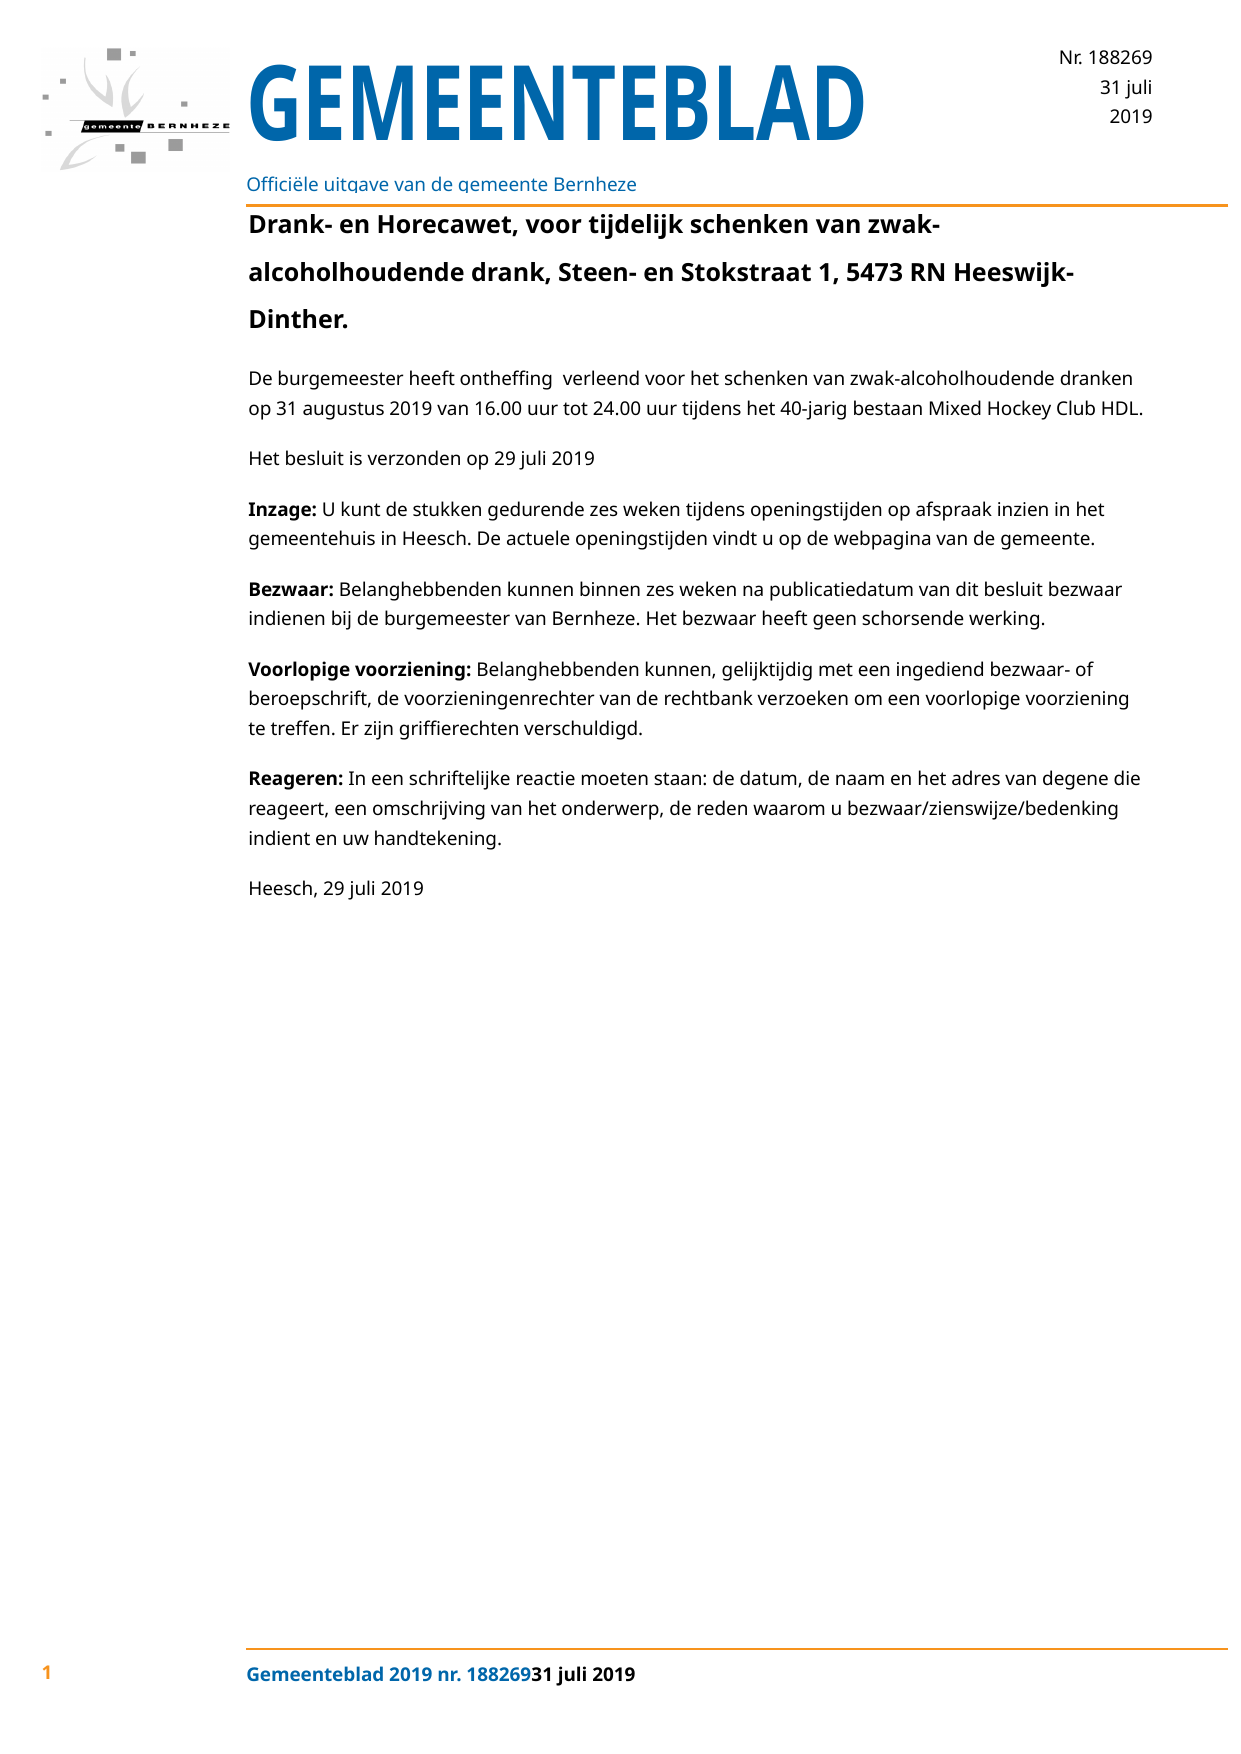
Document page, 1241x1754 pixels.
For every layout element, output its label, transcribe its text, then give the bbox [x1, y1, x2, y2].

picture [41, 47, 231, 172]
text Bezwaar: Belanghebbenden kunnen binnen zes weken na publicatiedatum van dit besluit bezwaar indienen bij de burgemeester van Bernheze. Het bezwaar heeft geen schorsende werking. [248, 576, 1152, 631]
text Voorlopige voorziening: Belanghebbenden kunnen, gelijktijdig met een ingediend bezwaar- of beroepschrift, de voorzieningenrechter van de rechtbank verzoeken om een voorlopige voorziening te treffen. Er zijn griffierechten verschuldigd. [248, 656, 1152, 741]
text Drank- en Horecawet, voor tijdelijk schenken van zwak-alcoholhoudende drank, Steen- en Stokstraat 1, 5473 RN Heeswijk-Dinther. [248, 207, 1152, 336]
text De burgemeester heeft ontheffing verleend voor het schenken van zwak-alcoholhoudende dranken op 31 augustus 2019 van 16.00 uur tot 24.00 uur tijdens het 40-jarig bestaan Mixed Hockey Club HDL. [248, 366, 1152, 421]
text Inzage: U kunt de stukken gedurende zes weken tijdens openingstijden op afspraak inzien in het gemeentehuis in Heesch. De actuele openingstijden vindt u op de webpagina van de gemeente. [248, 496, 1152, 551]
text Reageren: In een schriftelijke reactie moeten staan: de datum, de naam en het adres van degene die reageert, een omschrijving van het onderwerp, de reden waarom u bezwaar/zienswijze/bedenking indient en uw handtekening. [248, 766, 1152, 850]
text Heesch, 29 juli 2019 [248, 875, 1152, 901]
text Het besluit is verzonden op 29 juli 2019 [248, 446, 1152, 471]
